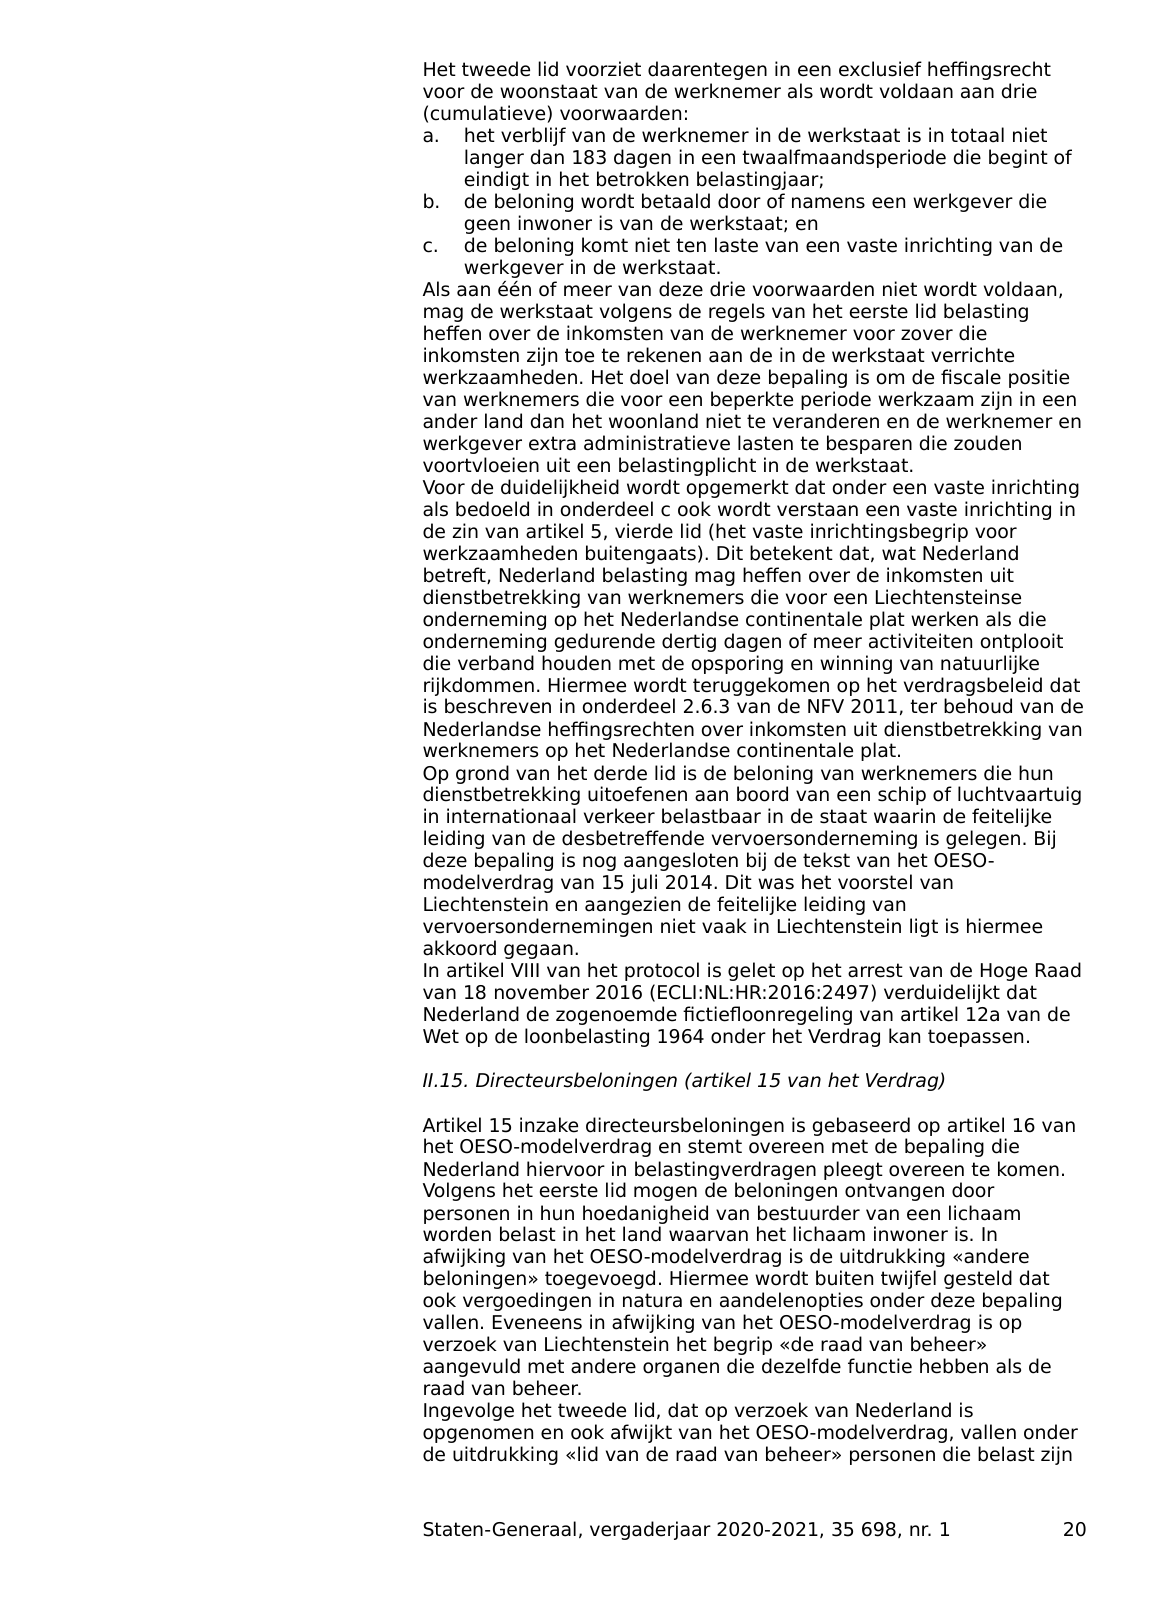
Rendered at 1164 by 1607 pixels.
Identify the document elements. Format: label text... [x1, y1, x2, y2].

text Op grond van het derde lid is de beloning van werknemers die hun dienstbetrekking uitoefenen aan boord van een schip of luchtvaartuig in internationaal verkeer belastbaar in de staat waarin de feitelijke leiding van de desbetreffende vervoersonderneming is gelegen. Bij deze bepaling is nog aangesloten bij de tekst van het OESO-modelverdrag van 15 juli 2014. Dit was het voorstel van Liechtenstein en aangezien de feitelijke leiding van vervoersondernemingen niet vaak in Liechtenstein ligt is hiermee akkoord gegaan. [422, 762, 1087, 960]
text In artikel VIII van het protocol is gelet op het arrest van de Hoge Raad van 18 november 2016 (ECLI:NL:HR:2016:2497) verduidelijkt dat Nederland de zogenoemde fictiefloonregeling van artikel 12a van de Wet op de loonbelasting 1964 onder het Verdrag kan toepassen. [422, 960, 1087, 1048]
text c. de beloning komt niet ten laste van een vaste inrichting van de werkgever in de werkstaat. [422, 235, 1087, 279]
text Ingevolge het tweede lid, dat op verzoek van Nederland is opgenomen en ook afwijkt van het OESO-modelverdrag, vallen onder de uitdrukking «lid van de raad van beheer» personen die belast zijn [422, 1400, 1087, 1466]
text Volgens het eerste lid mogen de beloningen ontvangen door personen in hun hoedanigheid van bestuurder van een lichaam worden belast in het land waarvan het lichaam inwoner is. In afwijking van het OESO-modelverdrag is de uitdrukking «andere beloningen» toegevoegd. Hiermee wordt buiten twijfel gesteld dat ook vergoedingen in natura en aandelenopties onder deze bepaling vallen. Eveneens in afwijking van het OESO-modelverdrag is op verzoek van Liechtenstein het begrip «de raad van beheer» aangevuld met andere organen die dezelfde functie hebben als de raad van beheer. [422, 1180, 1087, 1400]
text Artikel 15 inzake directeursbeloningen is gebaseerd op artikel 16 van het OESO-modelverdrag en stemt overeen met de bepaling die Nederland hiervoor in belastingverdragen pleegt overeen te komen. [422, 1114, 1087, 1180]
text a. het verblijf van de werknemer in de werkstaat is in totaal niet langer dan 183 dagen in een twaalfmaandsperiode die begint of eindigt in het betrokken belastingjaar; [422, 125, 1087, 191]
text b. de beloning wordt betaald door of namens een werkgever die geen inwoner is van de werkstaat; en [422, 191, 1087, 235]
text Als aan één of meer van deze drie voorwaarden niet wordt voldaan, mag de werkstaat volgens de regels van het eerste lid belasting heffen over de inkomsten van de werknemer voor zover die inkomsten zijn toe te rekenen aan de in de werkstaat verrichte werkzaamheden. Het doel van deze bepaling is om de fiscale positie van werknemers die voor een beperkte periode werkzaam zijn in een ander land dan het woonland niet te veranderen en de werknemer en werkgever extra administratieve lasten te besparen die zouden voortvloeien uit een belastingplicht in de werkstaat. [422, 279, 1087, 477]
text Voor de duidelijkheid wordt opgemerkt dat onder een vaste inrichting als bedoeld in onderdeel c ook wordt verstaan een vaste inrichting in de zin van artikel 5, vierde lid (het vaste inrichtingsbegrip voor werkzaamheden buitengaats). Dit betekent dat, wat Nederland betreft, Nederland belasting mag heffen over de inkomsten uit dienstbetrekking van werknemers die voor een Liechtensteinse onderneming op het Nederlandse continentale plat werken als die onderneming gedurende dertig dagen of meer activiteiten ontplooit die verband houden met de opsporing en winning van natuurlijke rijkdommen. Hiermee wordt teruggekomen op het verdragsbeleid dat is beschreven in onderdeel 2.6.3 van de NFV 2011, ter behoud van de Nederlandse heffingsrechten over inkomsten uit dienstbetrekking van werknemers op het Nederlandse continentale plat. [422, 477, 1087, 762]
subtitle II.15. Directeursbeloningen (artikel 15 van het Verdrag) [422, 1070, 1087, 1092]
text Het tweede lid voorziet daarentegen in een exclusief heffingsrecht voor de woonstaat van de werknemer als wordt voldaan aan drie (cumulatieve) voorwaarden: [422, 59, 1087, 125]
